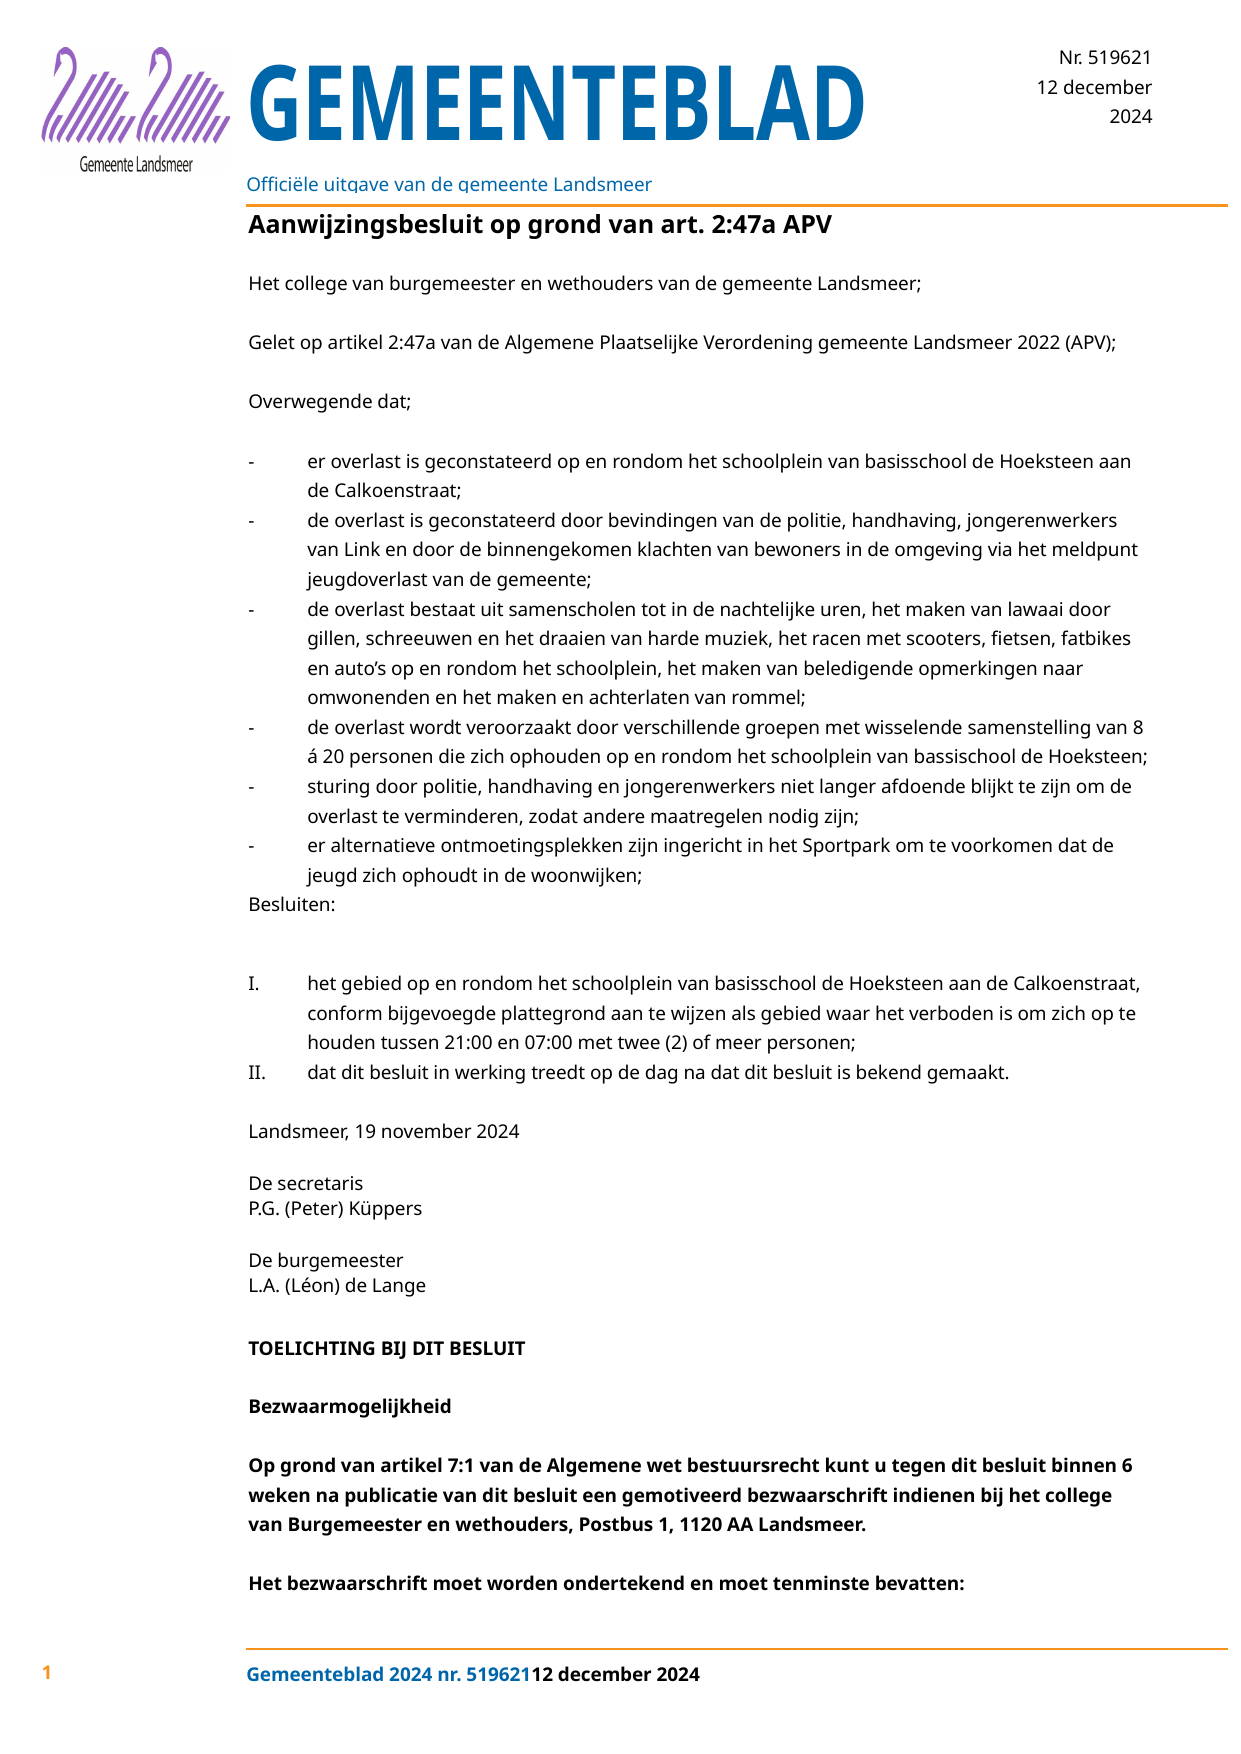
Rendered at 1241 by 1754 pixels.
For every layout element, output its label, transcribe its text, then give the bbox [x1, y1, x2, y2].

list sturing door politie, handhaving en jongerenwerkers niet langer afdoende blijkt te zijn om de overlast te verminderen, zodat andere maatregelen nodig zijn; [248, 773, 1152, 828]
text De burgemeester [248, 1247, 1152, 1273]
text Landsmeer, 19 november 2024 [248, 1118, 1152, 1144]
text Overwegende dat; [248, 389, 1152, 414]
text Het college van burgemeester en wethouders van de gemeente Landsmeer; [248, 270, 1152, 296]
list de overlast is geconstateerd door bevindingen van de politie, handhaving, jongerenwerkers van Link en door de binnengekomen klachten van bewoners in de omgeving via het meldpunt jeugdoverlast van de gemeente; [248, 507, 1152, 592]
list er overlast is geconstateerd op en rondom het schoolplein van basisschool de Hoeksteen aan de Calkoenstraat; [248, 448, 1152, 503]
list de overlast bestaat uit samenscholen tot in de nachtelijke uren, het maken van lawaai door gillen, schreeuwen en het draaien van harde muziek, het racen met scooters, fietsen, fatbikes en auto’s op en rondom het schoolplein, het maken van beledigende opmerkingen naar omwonenden en het maken en achterlaten van rommel; [248, 596, 1152, 710]
text De secretaris [248, 1170, 1152, 1196]
picture [41, 47, 231, 172]
list de overlast wordt veroorzaakt door verschillende groepen met wisselende samenstelling van 8 á 20 personen die zich ophouden op en rondom het schoolplein van bassischool de Hoeksteen; [248, 714, 1152, 769]
text L.A. (Léon) de Lange [248, 1273, 1152, 1298]
text Bezwaarmogelijkheid [248, 1393, 1152, 1419]
text P.G. (Peter) Küppers [248, 1196, 1152, 1221]
list dat dit besluit in werking treedt op de dag na dat dit besluit is bekend gemaakt. [248, 1059, 1152, 1085]
list het gebied op en rondom het schoolplein van basisschool de Hoeksteen aan de Calkoenstraat, conform bijgevoegde plattegrond aan te wijzen als gebied waar het verboden is om zich op te houden tussen 21:00 en 07:00 met twee (2) of meer personen; [248, 970, 1152, 1055]
text Op grond van artikel 7:1 van de Algemene wet bestuursrecht kunt u tegen dit besluit binnen 6 weken na publicatie van dit besluit een gemotiveerd bezwaarschrift indienen bij het college van Burgemeester en wethouders, Postbus 1, 1120 AA Landsmeer. [248, 1452, 1152, 1537]
text Gelet op artikel 2:47a van de Algemene Plaatselijke Verordening gemeente Landsmeer 2022 (APV); [248, 329, 1152, 355]
text Aanwijzingsbesluit op grond van art. 2:47a APV [248, 207, 1152, 241]
text Besluiten: [248, 892, 1152, 917]
text TOELICHTING BIJ DIT BESLUIT [248, 1324, 1152, 1364]
list er alternatieve ontmoetingsplekken zijn ingericht in het Sportpark om te voorkomen dat de jeugd zich ophoudt in de woonwijken; [248, 832, 1152, 888]
text Het bezwaarschrift moet worden ondertekend en moet tenminste bevatten: [248, 1571, 1152, 1596]
